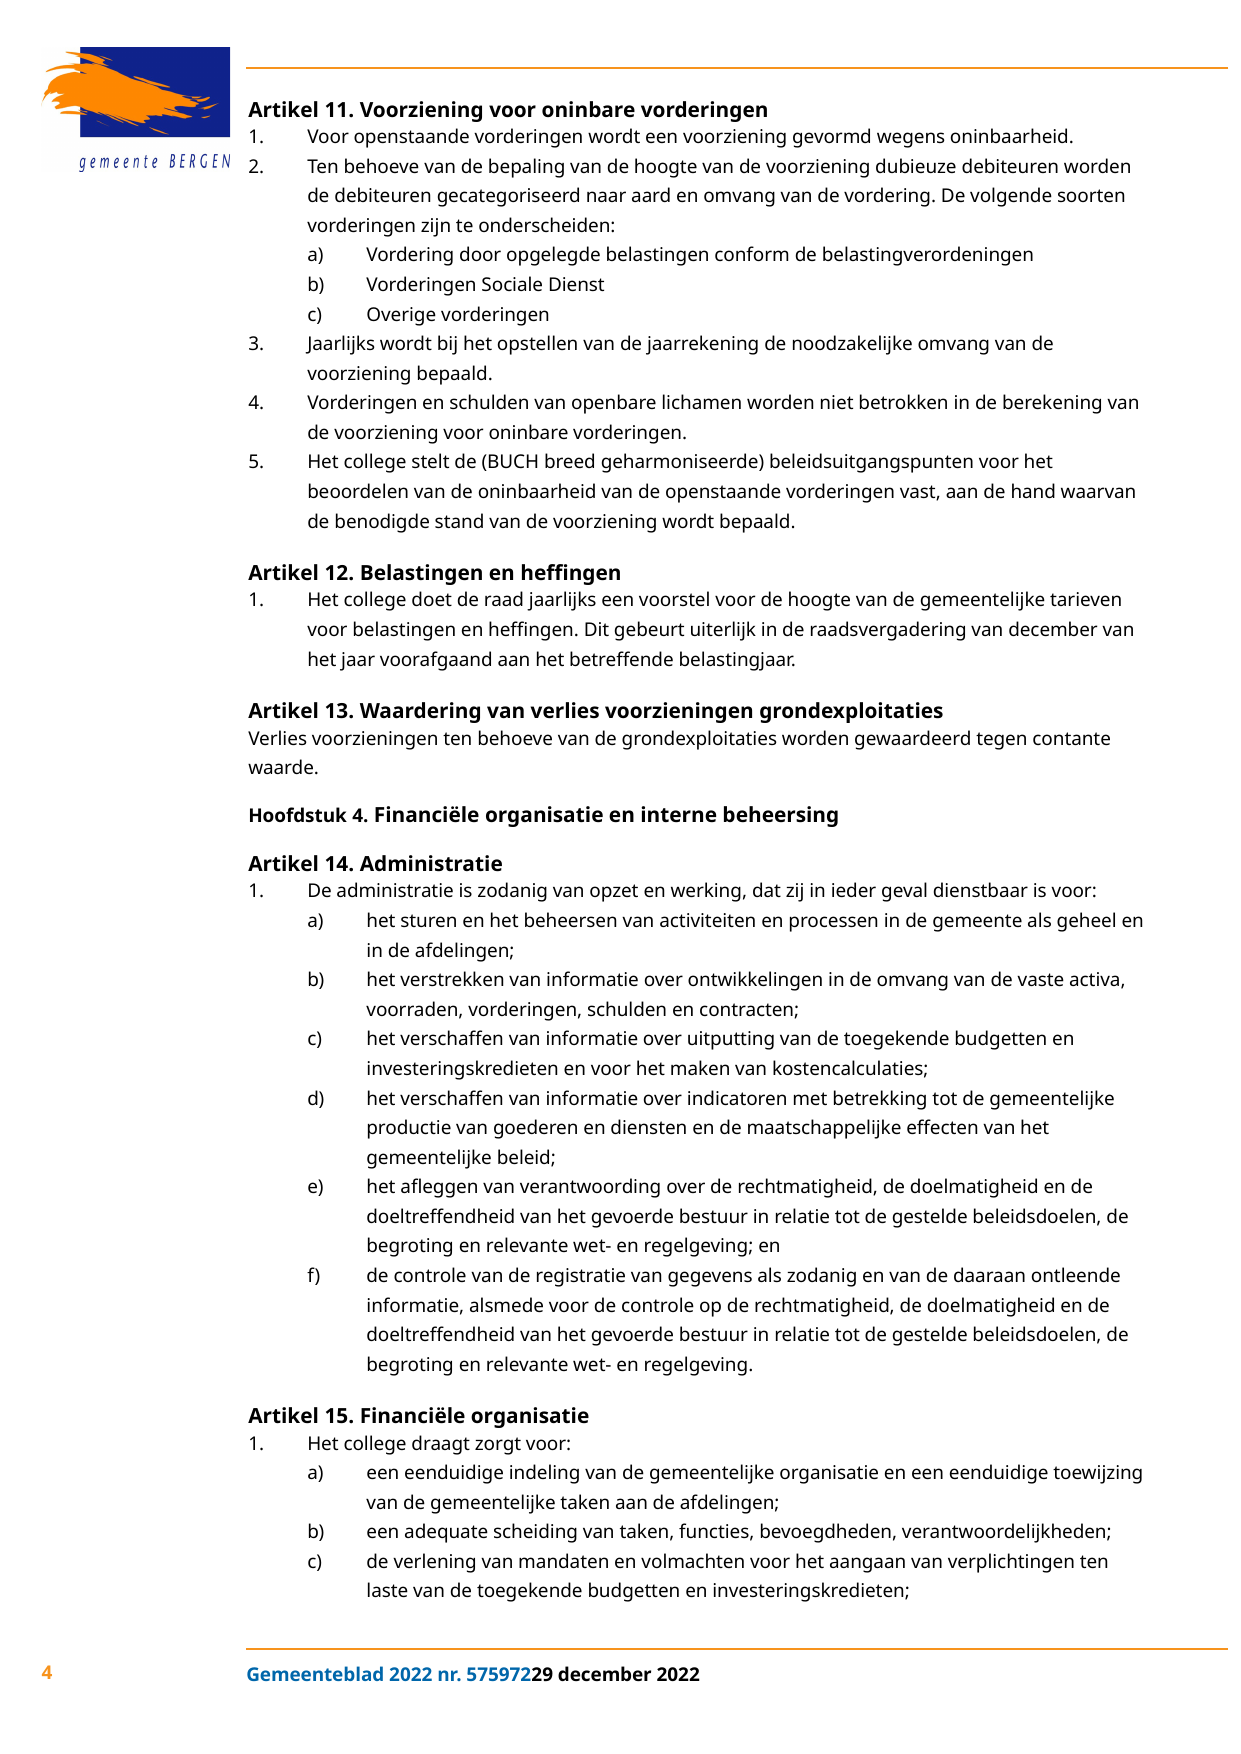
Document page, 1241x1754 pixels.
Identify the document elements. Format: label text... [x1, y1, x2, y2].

list het verschaffen van informatie over indicatoren met betrekking tot de gemeentelijke productie van goederen en diensten en de maatschappelijke effecten van het gemeentelijke beleid; [307, 1085, 1152, 1169]
picture [41, 47, 231, 172]
list Jaarlijks wordt bij het opstellen van de jaarrekening de noodzakelijke omvang van de voorziening bepaald. [248, 330, 1152, 386]
text Artikel 12. Belastingen en heffingen [248, 558, 1152, 587]
list het verstrekken van informatie over ontwikkelingen in de omvang van de vaste activa, voorraden, vorderingen, schulden en contracten; [307, 966, 1152, 1022]
text Verlies voorzieningen ten behoeve van de grondexploitaties worden gewaardeerd tegen contante waarde. [248, 725, 1152, 780]
list Voor openstaande vorderingen wordt een voorziening gevormd wegens oninbaarheid. [248, 123, 1152, 149]
text Artikel 14. Administratie [248, 849, 1152, 878]
list een eenduidige indeling van de gemeentelijke organisatie en een eenduidige toewijzing van de gemeentelijke taken aan de afdelingen; [307, 1459, 1152, 1515]
list Vorderingen Sociale Dienst [307, 271, 1152, 297]
text Artikel 11. Voorziening voor oninbare vorderingen [248, 95, 1152, 123]
list de verlening van mandaten en volmachten voor het aangaan van verplichtingen ten laste van de toegekende budgetten en investeringskredieten; [307, 1548, 1152, 1603]
list Overige vorderingen [307, 301, 1152, 326]
list het verschaffen van informatie over uitputting van de toegekende budgetten en investeringskredieten en voor het maken van kostencalculaties; [307, 1026, 1152, 1081]
list Het college stelt de (BUCH breed geharmoniseerde) beleidsuitgangspunten voor het beoordelen van de oninbaarheid van de openstaande vorderingen vast, aan de hand waarvan de benodigde stand van de voorziening wordt bepaald. [248, 449, 1152, 533]
list Vorderingen en schulden van openbare lichamen worden niet betrokken in de berekening van de voorziening voor oninbare vorderingen. [248, 389, 1152, 445]
list een adequate scheiding van taken, functies, bevoegdheden, verantwoordelijkheden; [307, 1518, 1152, 1544]
text Hoofdstuk 4. Financiële organisatie en interne beheersing [248, 800, 1152, 828]
list Ten behoeve van de bepaling van de hoogte van de voorziening dubieuze debiteuren worden de debiteuren gecategoriseerd naar aard en omvang van de vordering. De volgende soorten vorderingen zijn te onderscheiden: [248, 153, 1152, 238]
text Artikel 13. Waardering van verlies voorzieningen grondexploitaties [248, 696, 1152, 725]
list Vordering door opgelegde belastingen conform de belastingverordeningen [307, 242, 1152, 267]
list Het college doet de raad jaarlijks een voorstel voor de hoogte van de gemeentelijke tarieven voor belastingen en heffingen. Dit gebeurt uiterlijk in de raadsvergadering van december van het jaar voorafgaand aan het betreffende belastingjaar. [248, 587, 1152, 672]
list De administratie is zodanig van opzet en werking, dat zij in ieder geval dienstbaar is voor: [248, 878, 1152, 903]
text Artikel 15. Financiële organisatie [248, 1401, 1152, 1430]
list Het college draagt zorgt voor: [248, 1430, 1152, 1456]
list het sturen en het beheersen van activiteiten en processen in de gemeente als geheel en in de afdelingen; [307, 907, 1152, 962]
list de controle van de registratie van gegevens als zodanig en van de daaraan ontleende informatie, alsmede voor de controle op de rechtmatigheid, de doelmatigheid en de doeltreffendheid van het gevoerde bestuur in relatie tot de gestelde beleidsdoelen, de begroting en relevante wet- en regelgeving. [307, 1262, 1152, 1377]
list het afleggen van verantwoording over de rechtmatigheid, de doelmatigheid en de doeltreffendheid van het gevoerde bestuur in relatie tot de gestelde beleidsdoelen, de begroting en relevante wet- en regelgeving; en [307, 1173, 1152, 1258]
